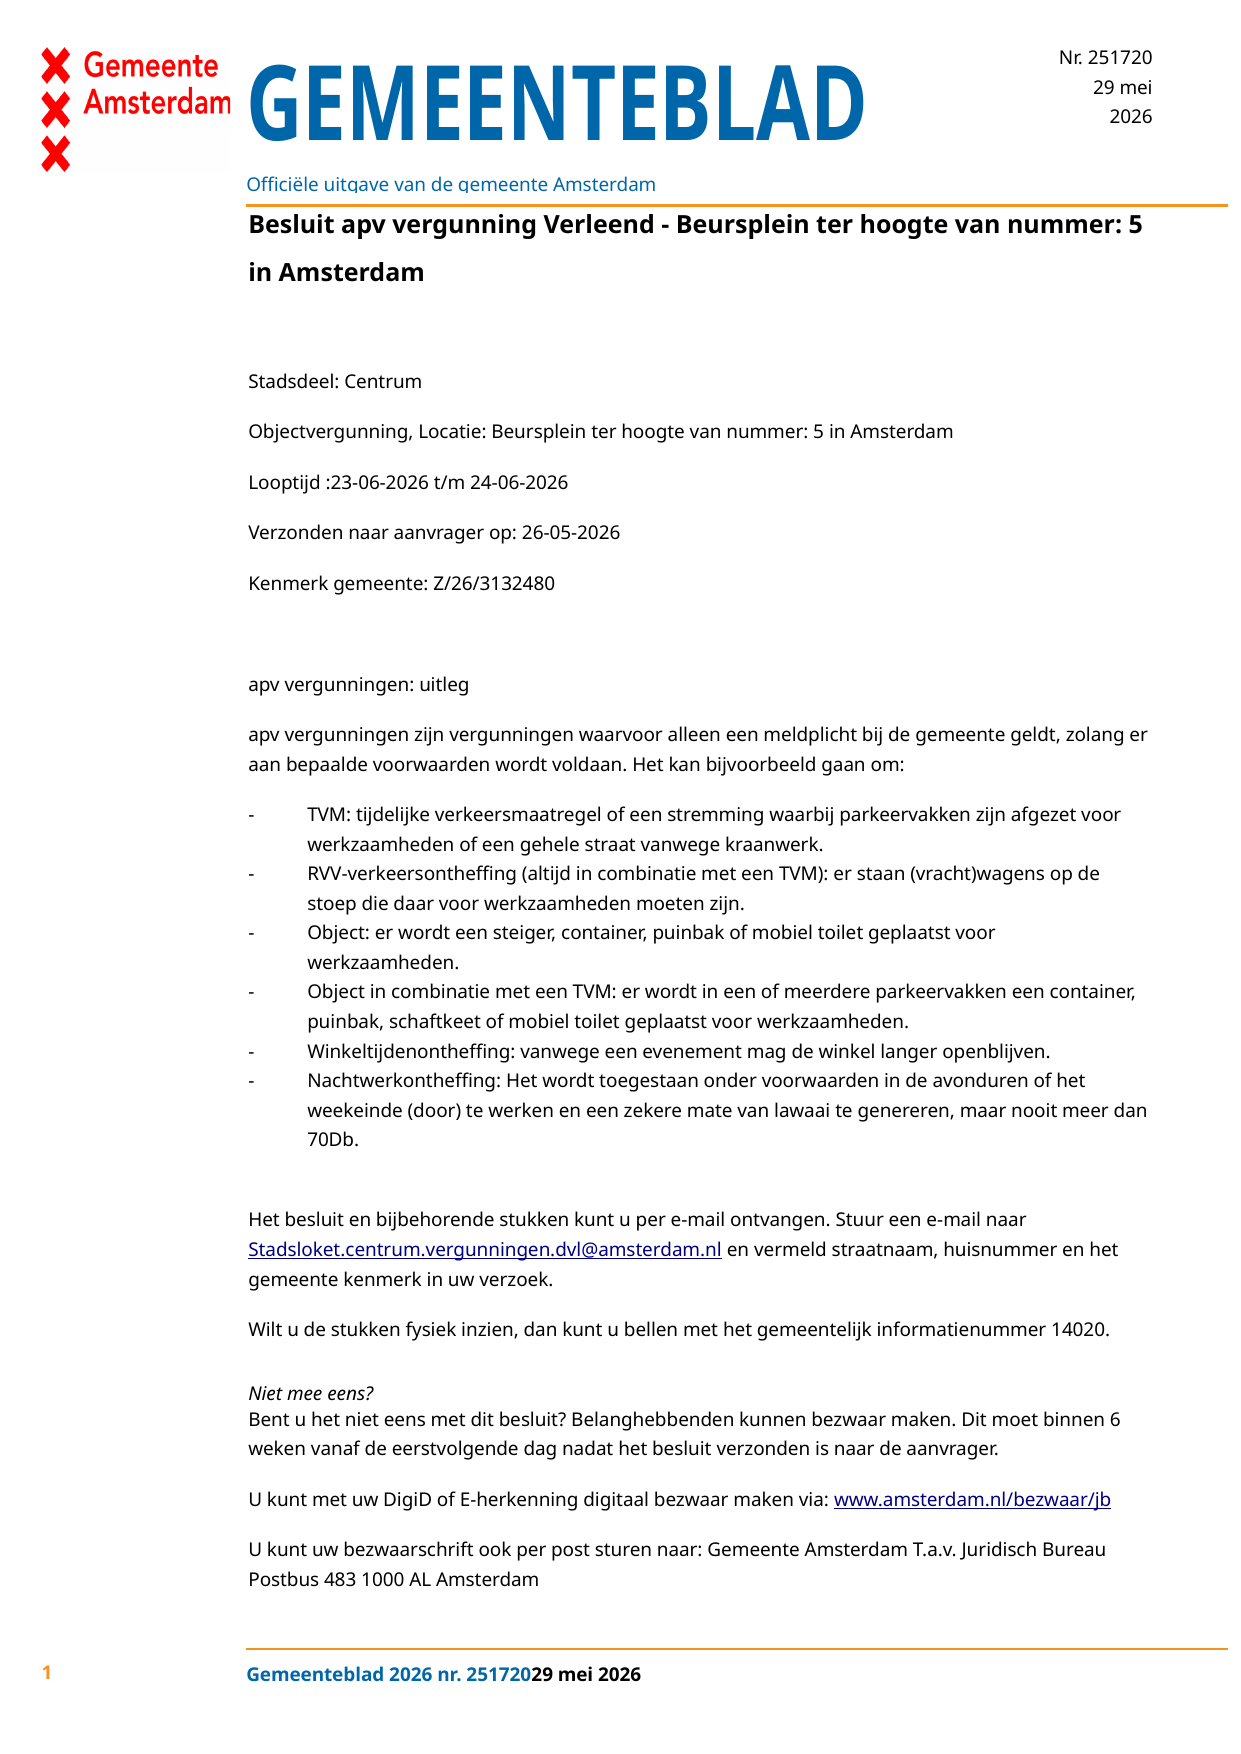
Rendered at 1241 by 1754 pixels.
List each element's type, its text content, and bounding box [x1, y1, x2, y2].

text Verzonden naar aanvrager op: 26-05-2026 [248, 519, 1152, 545]
text Objectvergunning, Locatie: Beursplein ter hoogte van nummer: 5 in Amsterdam [248, 419, 1152, 444]
list TVM: tijdelijke verkeersmaatregel of een stremming waarbij parkeervakken zijn afgezet voor werkzaamheden of een gehele straat vanwege kraanwerk. [248, 801, 1152, 857]
text U kunt met uw DigiD of E-herkenning digitaal bezwaar maken via: www.amsterdam.nl/bezwaar/jb [248, 1486, 1152, 1512]
text Kenmerk gemeente: Z/26/3132480 [248, 570, 1152, 596]
text U kunt uw bezwaarschrift ook per post sturen naar: Gemeente Amsterdam T.a.v. Juridisch Bureau Postbus 483 1000 AL Amsterdam [248, 1536, 1152, 1592]
text Looptijd :23-06-2026 t/m 24-06-2026 [248, 469, 1152, 495]
list Object: er wordt een steiger, container, puinbak of mobiel toilet geplaatst voor werkzaamheden. [248, 919, 1152, 975]
text Niet mee eens? [248, 1380, 1152, 1406]
text Bent u het niet eens met dit besluit? Belanghebbenden kunnen bezwaar maken. Dit moet binnen 6 weken vanaf de eerstvolgende dag nadat het besluit verzonden is naar de aanvrager. [248, 1406, 1152, 1461]
picture [41, 47, 231, 172]
list Winkeltijdenontheffing: vanwege een evenement mag de winkel langer openblijven. [248, 1038, 1152, 1064]
list Nachtwerkontheffing: Het wordt toegestaan onder voorwaarden in de avonduren of het weekeinde (door) te werken en een zekere mate van lawaai te genereren, maar nooit meer dan 70Db. [248, 1067, 1152, 1152]
text apv vergunningen zijn vergunningen waarvoor alleen een meldplicht bij de gemeente geldt, zolang er aan bepaalde voorwaarden wordt voldaan. Het kan bijvoorbeeld gaan om: [248, 721, 1152, 777]
list RVV-verkeersontheffing (altijd in combinatie met een TVM): er staan (vracht)wagens op de stoep die daar voor werkzaamheden moeten zijn. [248, 860, 1152, 916]
text Wilt u de stukken fysiek inzien, dan kunt u bellen met het gemeentelijk informatienummer 14020. [248, 1316, 1152, 1342]
text apv vergunningen: uitleg [248, 671, 1152, 697]
text Stadsdeel: Centrum [248, 368, 1152, 394]
text Besluit apv vergunning Verleend - Beursplein ter hoogte van nummer: 5 in Amsterdam [248, 207, 1152, 288]
text Het besluit en bijbehorende stukken kunt u per e-mail ontvangen. Stuur een e-mail naar Stadsloket.centrum.vergunningen.dvl@amsterdam.nl en vermeld straatnaam, huisnummer en het gemeente kenmerk in uw verzoek. [248, 1207, 1152, 1292]
list Object in combinatie met een TVM: er wordt in een of meerdere parkeervakken een container, puinbak, schaftkeet of mobiel toilet geplaatst voor werkzaamheden. [248, 979, 1152, 1034]
